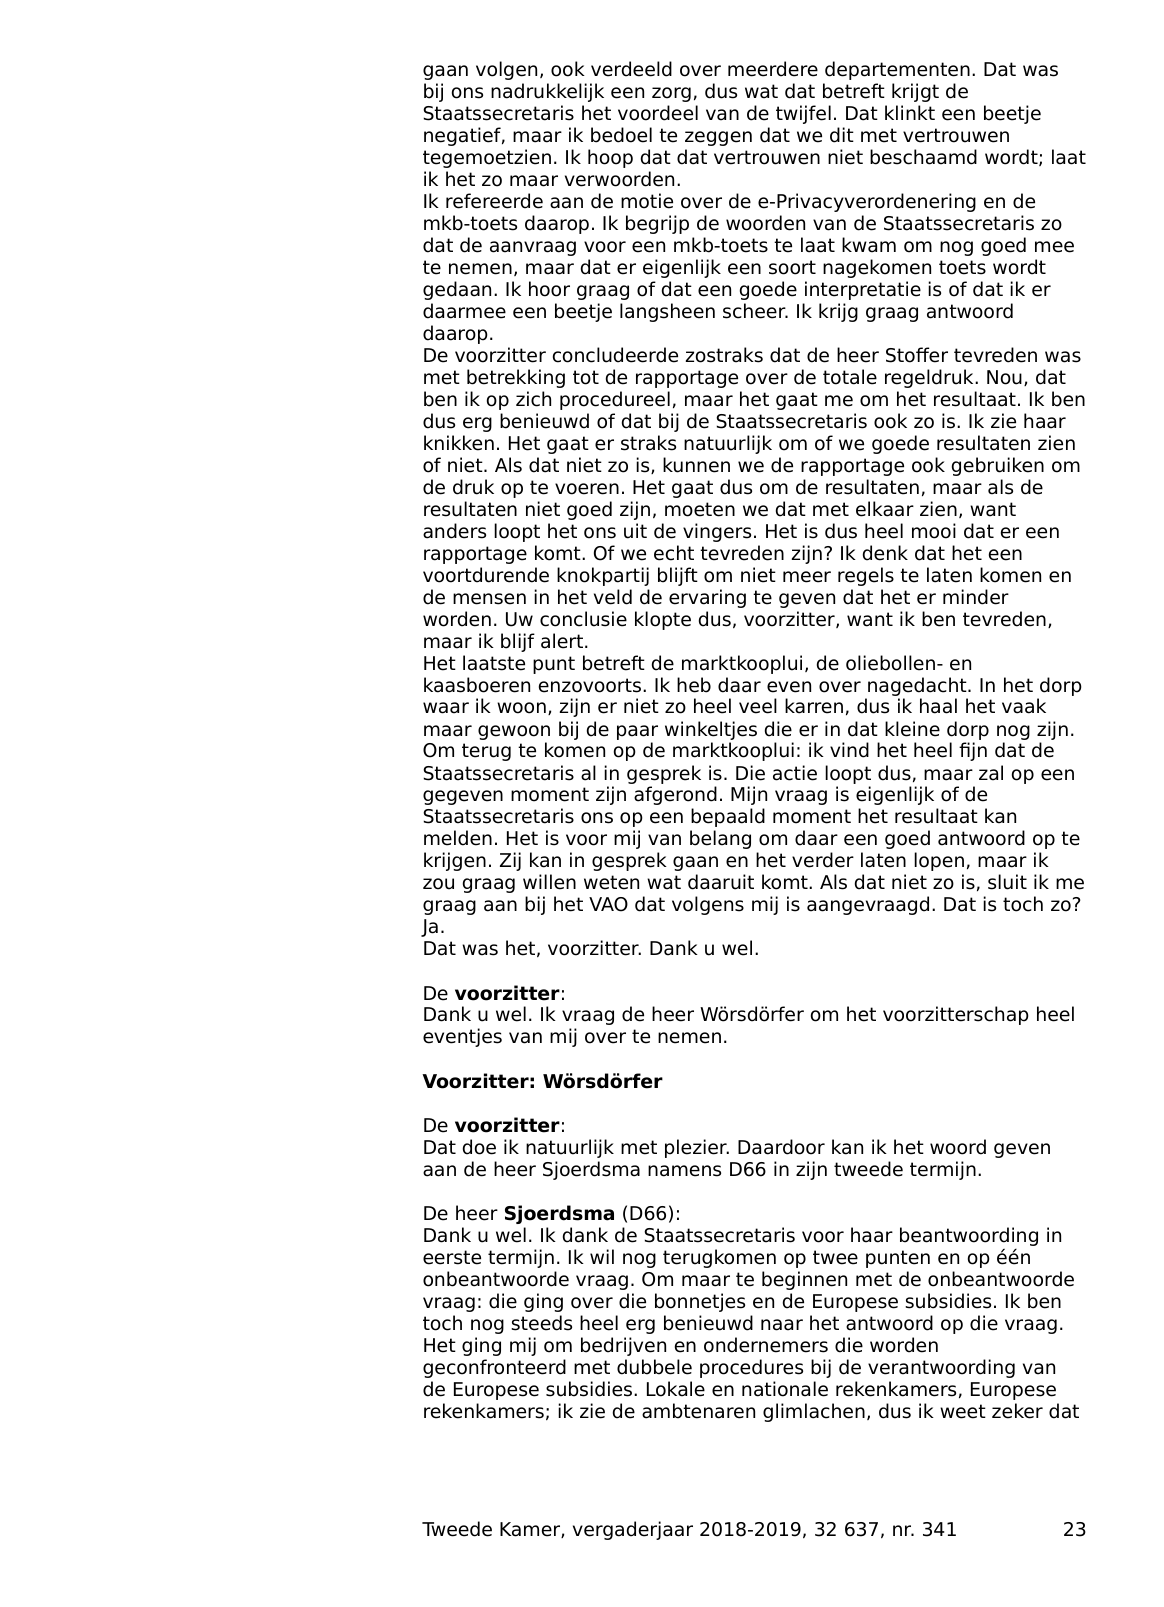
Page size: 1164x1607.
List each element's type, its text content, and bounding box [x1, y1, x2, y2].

text Dank u wel. Ik vraag de heer Wörsdörfer om het voorzitterschap heel eventjes van mij over te nemen. [422, 1004, 1087, 1048]
text De voorzitter: [422, 982, 1087, 1004]
text De voorzitter: [422, 1115, 1087, 1137]
text Ik refereerde aan de motie over de e-Privacyverordenering en de mkb-toets daarop. Ik begrijp de woorden van de Staatssecretaris zo dat de aanvraag voor een mkb-toets te laat kwam om nog goed mee te nemen, maar dat er eigenlijk een soort nagekomen toets wordt gedaan. Ik hoor graag of dat een goede interpretatie is of dat ik er daarmee een beetje langsheen scheer. Ik krijg graag antwoord daarop. [422, 191, 1087, 345]
text Dat doe ik natuurlijk met plezier. Daardoor kan ik het woord geven aan de heer Sjoerdsma namens D66 in zijn tweede termijn. [422, 1137, 1087, 1181]
text Voorzitter: Wörsdörfer [422, 1071, 1087, 1092]
text Dank u wel. Ik dank de Staatssecretaris voor haar beantwoording in eerste termijn. Ik wil nog terugkomen op twee punten en op één onbeantwoorde vraag. Om maar te beginnen met de onbeantwoorde vraag: die ging over die bonnetjes en de Europese subsidies. Ik ben toch nog steeds heel erg benieuwd naar het antwoord op die vraag. Het ging mij om bedrijven en ondernemers die worden geconfronteerd met dubbele procedures bij de verantwoording van de Europese subsidies. Lokale en nationale rekenkamers, Europese rekenkamers; ik zie de ambtenaren glimlachen, dus ik weet zeker dat [422, 1225, 1087, 1423]
text gaan volgen, ook verdeeld over meerdere departementen. Dat was bij ons nadrukkelijk een zorg, dus wat dat betreft krijgt de Staatssecretaris het voordeel van de twijfel. Dat klinkt een beetje negatief, maar ik bedoel te zeggen dat we dit met vertrouwen tegemoetzien. Ik hoop dat dat vertrouwen niet beschaamd wordt; laat ik het zo maar verwoorden. [422, 59, 1087, 191]
text De voorzitter concludeerde zostraks dat de heer Stoffer tevreden was met betrekking tot de rapportage over de totale regeldruk. Nou, dat ben ik op zich procedureel, maar het gaat me om het resultaat. Ik ben dus erg benieuwd of dat bij de Staatssecretaris ook zo is. Ik zie haar knikken. Het gaat er straks natuurlijk om of we goede resultaten zien of niet. Als dat niet zo is, kunnen we de rapportage ook gebruiken om de druk op te voeren. Het gaat dus om de resultaten, maar als de resultaten niet goed zijn, moeten we dat met elkaar zien, want anders loopt het ons uit de vingers. Het is dus heel mooi dat er een rapportage komt. Of we echt tevreden zijn? Ik denk dat het een voortdurende knokpartij blijft om niet meer regels te laten komen en de mensen in het veld de ervaring te geven dat het er minder worden. Uw conclusie klopte dus, voorzitter, want ik ben tevreden, maar ik blijf alert. [422, 345, 1087, 652]
text Het laatste punt betreft de marktkooplui, de oliebollen- en kaasboeren enzovoorts. Ik heb daar even over nagedacht. In het dorp waar ik woon, zijn er niet zo heel veel karren, dus ik haal het vaak maar gewoon bij de paar winkeltjes die er in dat kleine dorp nog zijn. Om terug te komen op de marktkooplui: ik vind het heel fijn dat de Staatssecretaris al in gesprek is. Die actie loopt dus, maar zal op een gegeven moment zijn afgerond. Mijn vraag is eigenlijk of de Staatssecretaris ons op een bepaald moment het resultaat kan melden. Het is voor mij van belang om daar een goed antwoord op te krijgen. Zij kan in gesprek gaan en het verder laten lopen, maar ik zou graag willen weten wat daaruit komt. Als dat niet zo is, sluit ik me graag aan bij het VAO dat volgens mij is aangevraagd. Dat is toch zo? Ja. [422, 652, 1087, 938]
text De heer Sjoerdsma (D66): [422, 1203, 1087, 1225]
text Dat was het, voorzitter. Dank u wel. [422, 938, 1087, 960]
